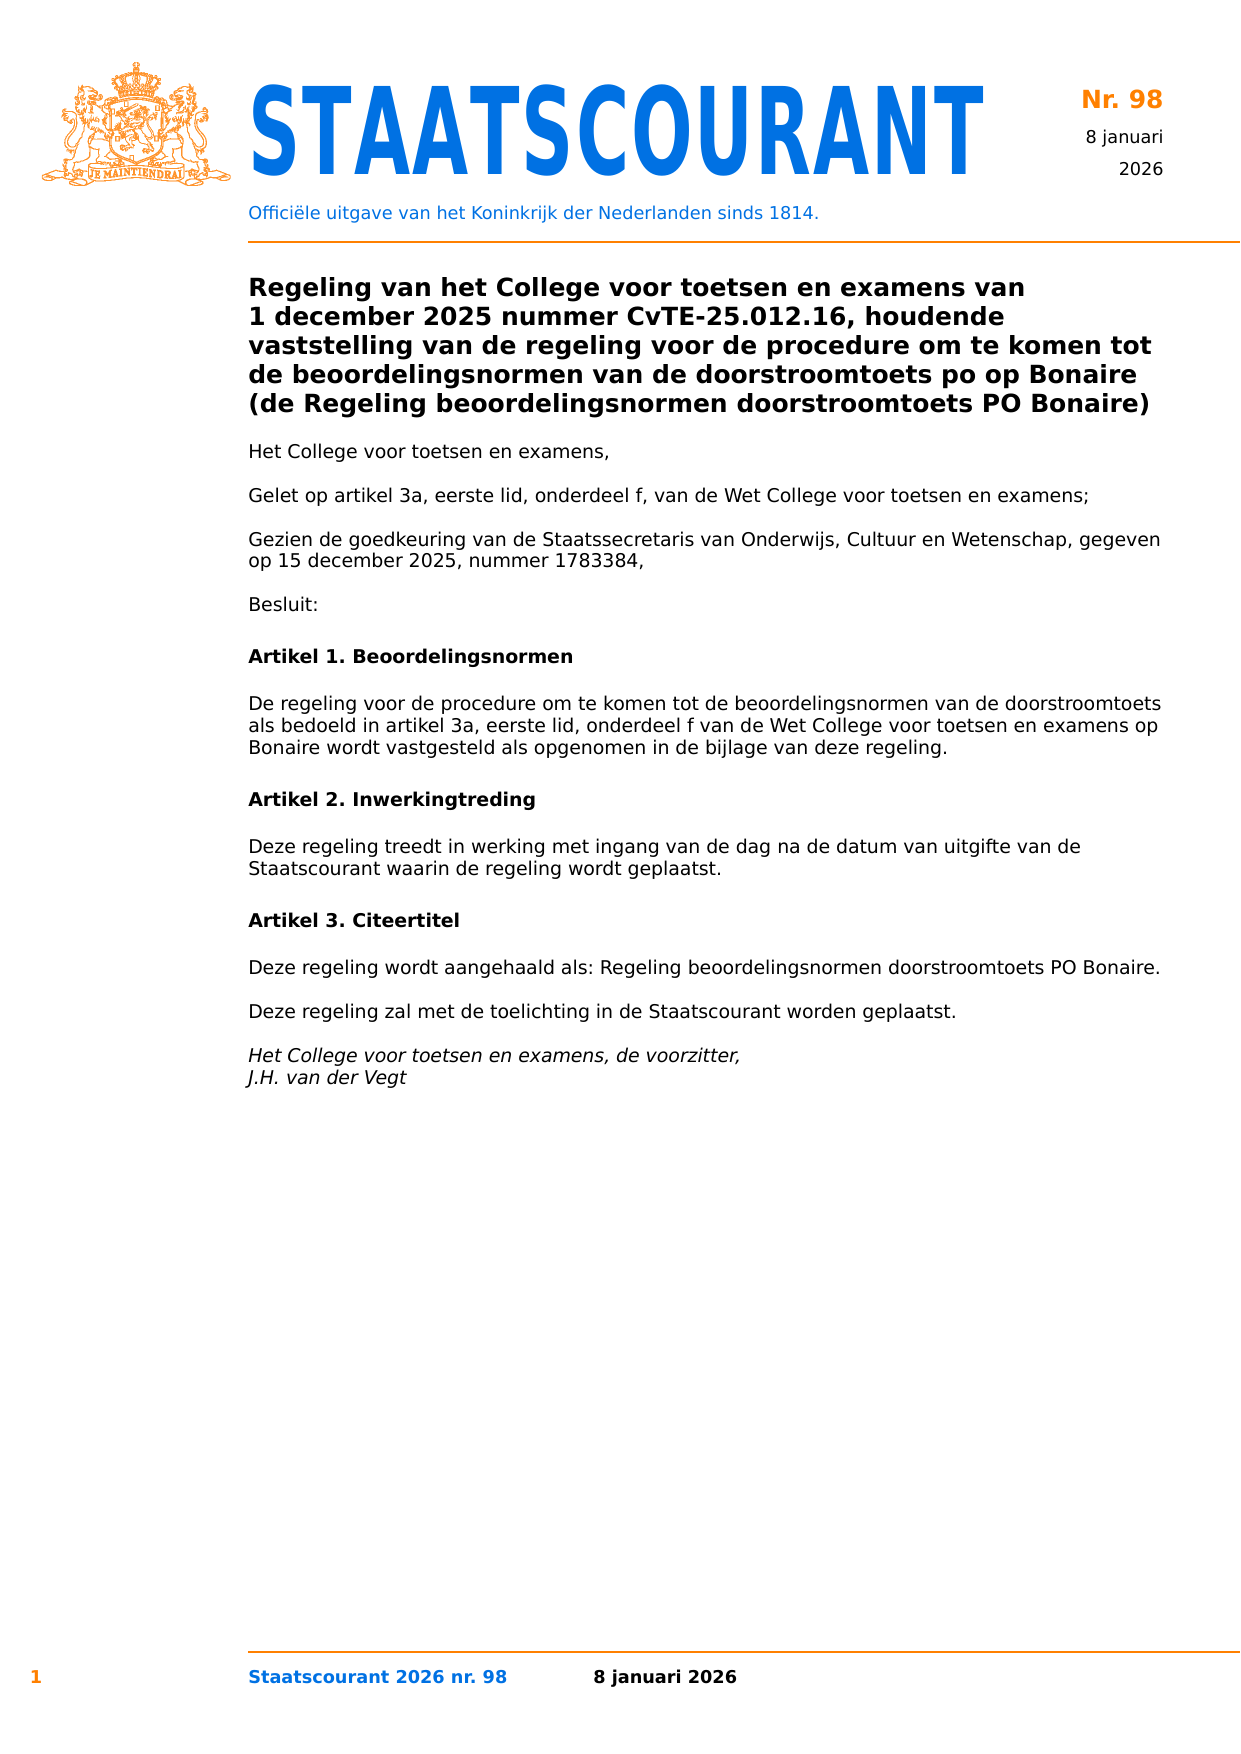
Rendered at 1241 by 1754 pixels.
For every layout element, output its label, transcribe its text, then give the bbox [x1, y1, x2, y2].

text Gezien de goedkeuring van de Staatssecretaris van Onderwijs, Cultuur en Wetenschap, gegeven op 15 december 2025, nummer 1783384, [248, 528, 1163, 572]
subtitle Regeling van het College voor toetsen en examens van 1 december 2025 nummer CvTE-25.012.16, houdende vaststelling van de regeling voor de procedure om te komen tot de beoordelingsnormen van de doorstroomtoets po op Bonaire (de Regeling beoordelingsnormen doorstroomtoets PO Bonaire) [248, 273, 1163, 419]
table_header Nr. 98 [998, 62, 1240, 121]
table_cell 2026 [998, 153, 1240, 203]
text Deze regeling treedt in werking met ingang van de dag na de datum van uitgifte van de Staatscourant waarin de regeling wordt geplaatst. [248, 836, 1163, 880]
text Deze regeling zal met de toelichting in de Staatscourant worden geplaatst. [248, 1001, 1163, 1023]
picture [41, 62, 231, 186]
subtitle Artikel 2. Inwerkingtreding [248, 789, 1163, 811]
text Het College voor toetsen en examens, [248, 441, 1163, 463]
table_cell 8 januari [998, 121, 1240, 153]
table_header STAATSCOURANT [248, 62, 998, 203]
table_header [25, 62, 248, 241]
subtitle Artikel 3. Citeertitel [248, 910, 1163, 932]
text Gelet op artikel 3a, eerste lid, onderdeel f, van de Wet College voor toetsen en examens; [248, 484, 1163, 507]
text Besluit: [248, 594, 1163, 616]
subtitle Artikel 1. Beoordelingsnormen [248, 646, 1163, 668]
text Deze regeling wordt aangehaald als: Regeling beoordelingsnormen doorstroomtoets PO Bonaire. [248, 957, 1163, 979]
text Het College voor toetsen en examens, de voorzitter, J.H. van der Vegt [248, 1045, 1163, 1089]
text De regeling voor de procedure om te komen tot de beoordelingsnormen van de doorstroomtoets als bedoeld in artikel 3a, eerste lid, onderdeel f van de Wet College voor toetsen en examens op Bonaire wordt vastgesteld als opgenomen in de bijlage van deze regeling. [248, 693, 1163, 759]
table_cell Officiële uitgave van het Koninkrijk der Nederlanden sinds 1814. [248, 203, 1240, 241]
